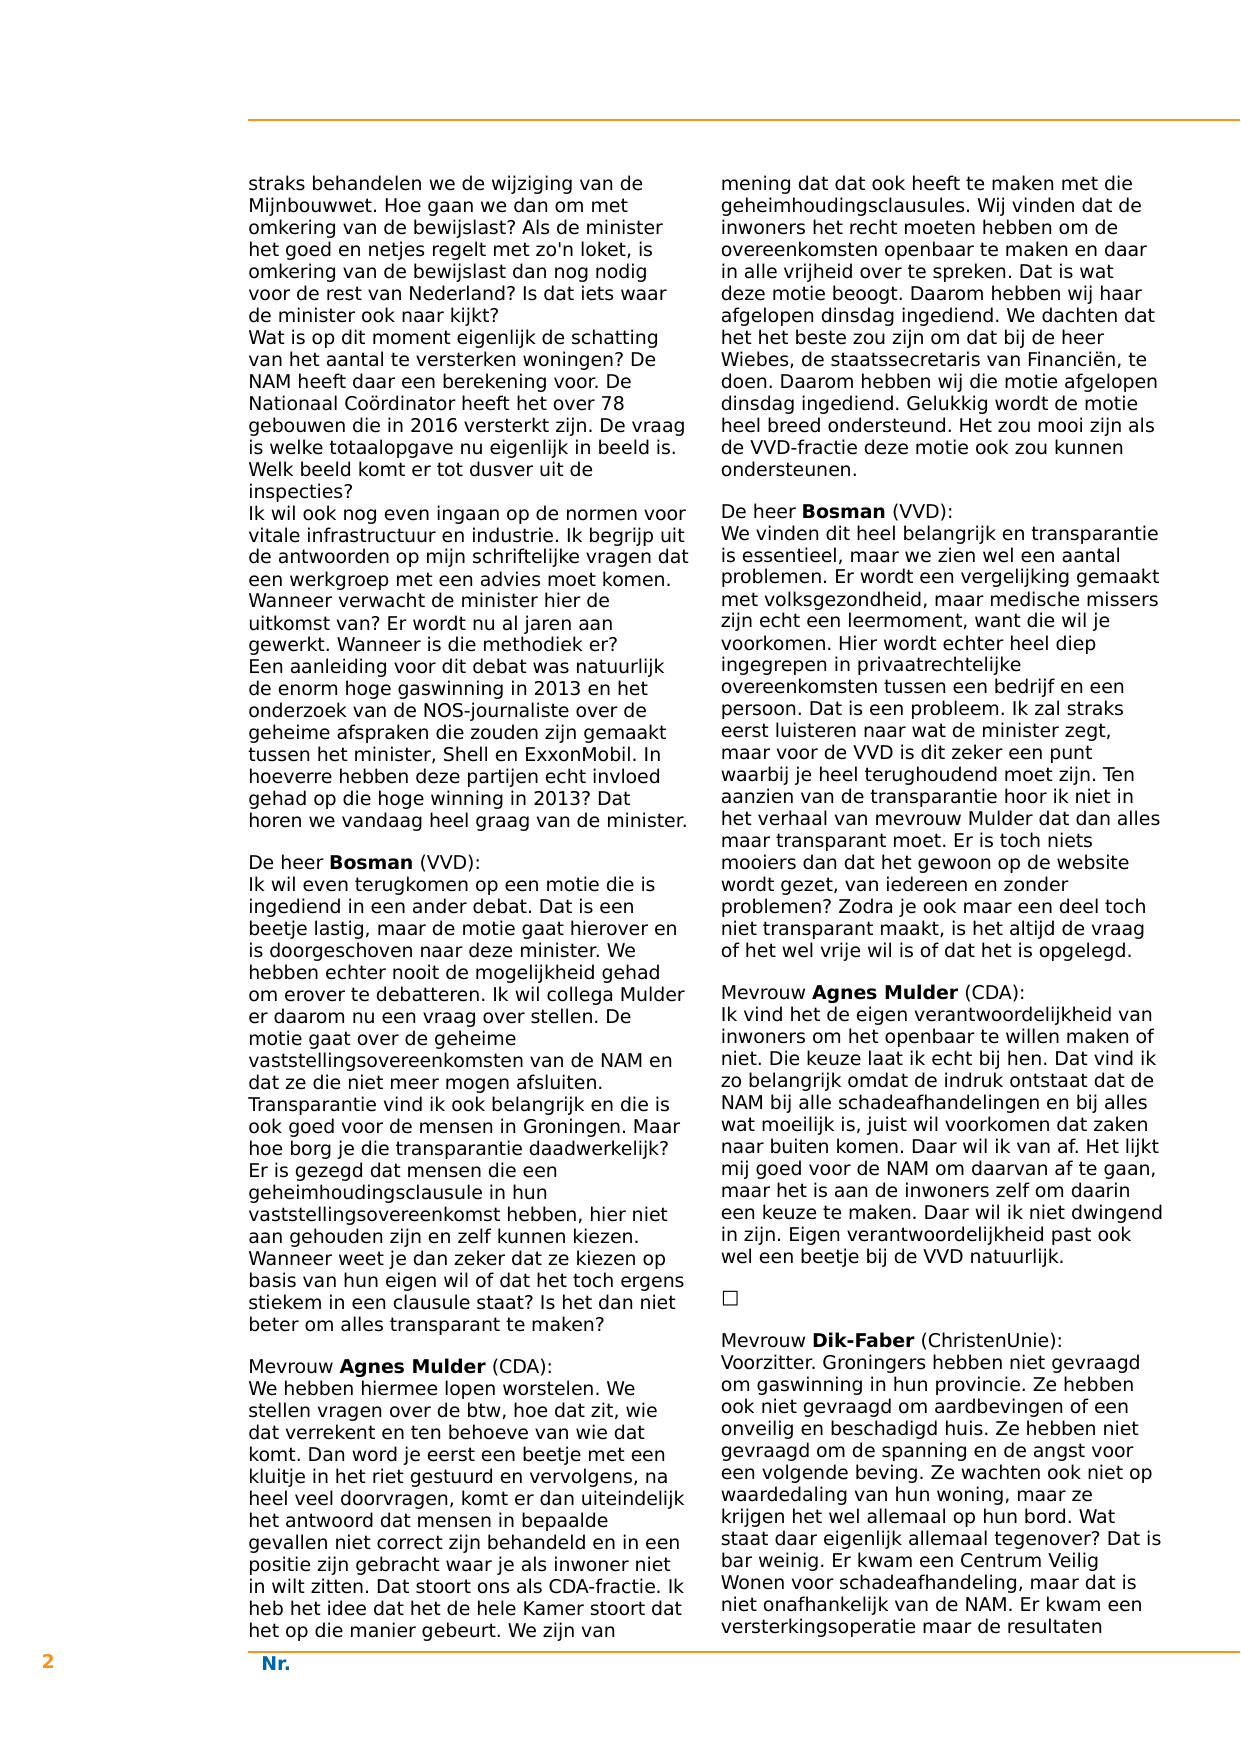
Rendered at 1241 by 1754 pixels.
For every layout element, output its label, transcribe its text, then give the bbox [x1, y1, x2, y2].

text Wat is op dit moment eigenlijk de schatting van het aantal te versterken woningen? De NAM heeft daar een berekening voor. De Nationaal Coördinator heeft het over 78 gebouwen die in 2016 versterkt zijn. De vraag is welke totaalopgave nu eigenlijk in beeld is. Welk beeld komt er tot dusver uit de inspecties? [248, 327, 691, 502]
text straks behandelen we de wijziging van de Mijnbouwwet. Hoe gaan we dan om met omkering van de bewijslast? Als de minister het goed en netjes regelt met zo'n loket, is omkering van de bewijslast dan nog nodig voor de rest van Nederland? Is dat iets waar de minister ook naar kijkt? [248, 173, 691, 327]
text Ik wil even terugkomen op een motie die is ingediend in een ander debat. Dat is een beetje lastig, maar de motie gaat hierover en is doorgeschoven naar deze minister. We hebben echter nooit de mogelijkheid gehad om erover te debatteren. Ik wil collega Mulder er daarom nu een vraag over stellen. De motie gaat over de geheime vaststellingsovereenkomsten van de NAM en dat ze die niet meer mogen afsluiten. Transparantie vind ik ook belangrijk en die is ook goed voor de mensen in Groningen. Maar hoe borg je die transparantie daadwerkelijk? Er is gezegd dat mensen die een geheimhoudingsclausule in hun vaststellingsovereenkomst hebben, hier niet aan gehouden zijn en zelf kunnen kiezen. Wanneer weet je dan zeker dat ze kiezen op basis van hun eigen wil of dat het toch ergens stiekem in een clausule staat? Is het dan niet beter om alles transparant te maken? [248, 874, 691, 1336]
text mening dat dat ook heeft te maken met die geheimhoudingsclausules. Wij vinden dat de inwoners het recht moeten hebben om de overeenkomsten openbaar te maken en daar in alle vrijheid over te spreken. Dat is wat deze motie beoogt. Daarom hebben wij haar afgelopen dinsdag ingediend. We dachten dat het het beste zou zijn om dat bij de heer Wiebes, de staatssecretaris van Financiën, te doen. Daarom hebben wij die motie afgelopen dinsdag ingediend. Gelukkig wordt de motie heel breed ondersteund. Het zou mooi zijn als de VVD-fractie deze motie ook zou kunnen ondersteunen. [721, 173, 1163, 481]
text Mevrouw Dik-Faber (ChristenUnie): [721, 1330, 1163, 1352]
text Een aanleiding voor dit debat was natuurlijk de enorm hoge gaswinning in 2013 en het onderzoek van de NOS-journaliste over de geheime afspraken die zouden zijn gemaakt tussen het minister, Shell en ExxonMobil. In hoeverre hebben deze partijen echt invloed gehad op die hoge winning in 2013? Dat horen we vandaag heel graag van de minister. [248, 656, 691, 832]
text De heer Bosman (VVD): [721, 501, 1163, 522]
text De heer Bosman (VVD): [248, 852, 691, 874]
text We vinden dit heel belangrijk en transparantie is essentieel, maar we zien wel een aantal problemen. Er wordt een vergelijking gemaakt met volksgezondheid, maar medische missers zijn echt een leermoment, want die wil je voorkomen. Hier wordt echter heel diep ingegrepen in privaatrechtelijke overeenkomsten tussen een bedrijf en een persoon. Dat is een probleem. Ik zal straks eerst luisteren naar wat de minister zegt, maar voor de VVD is dit zeker een punt waarbij je heel terughoudend moet zijn. Ten aanzien van de transparantie hoor ik niet in het verhaal van mevrouw Mulder dat dan alles maar transparant moet. Er is toch niets mooiers dan dat het gewoon op de website wordt gezet, van iedereen en zonder problemen? Zodra je ook maar een deel toch niet transparant maakt, is het altijd de vraag of het wel vrije wil is of dat het is opgelegd. [721, 522, 1163, 962]
text Ik vind het de eigen verantwoordelijkheid van inwoners om het openbaar te willen maken of niet. Die keuze laat ik echt bij hen. Dat vind ik zo belangrijk omdat de indruk ontstaat dat de NAM bij alle schadeafhandelingen en bij alles wat moeilijk is, juist wil voorkomen dat zaken naar buiten komen. Daar wil ik van af. Het lijkt mij goed voor de NAM om daarvan af te gaan, maar het is aan de inwoners zelf om daarin een keuze te maken. Daar wil ik niet dwingend in zijn. Eigen verantwoordelijkheid past ook wel een beetje bij de VVD natuurlijk. [721, 1004, 1163, 1268]
text Mevrouw Agnes Mulder (CDA): [721, 982, 1163, 1004]
text We hebben hiermee lopen worstelen. We stellen vragen over de btw, hoe dat zit, wie dat verrekent en ten behoeve van wie dat komt. Dan word je eerst een beetje met een kluitje in het riet gestuurd en vervolgens, na heel veel doorvragen, komt er dan uiteindelijk het antwoord dat mensen in bepaalde gevallen niet correct zijn behandeld en in een positie zijn gebracht waar je als inwoner niet in wilt zitten. Dat stoort ons als CDA-fractie. Ik heb het idee dat het de hele Kamer stoort dat het op die manier gebeurt. We zijn van [248, 1378, 691, 1641]
text Mevrouw Agnes Mulder (CDA): [248, 1356, 691, 1378]
text Voorzitter. Groningers hebben niet gevraagd om gaswinning in hun provincie. Ze hebben ook niet gevraagd om aardbevingen of een onveilig en beschadigd huis. Ze hebben niet gevraagd om de spanning en de angst voor een volgende beving. Ze wachten ook niet op waardedaling van hun woning, maar ze krijgen het wel allemaal op hun bord. Wat staat daar eigenlijk allemaal tegenover? Dat is bar weinig. Er kwam een Centrum Veilig Wonen voor schadeafhandeling, maar dat is niet onafhankelijk van de NAM. Er kwam een versterkingsoperatie maar de resultaten [721, 1352, 1163, 1637]
text Ik wil ook nog even ingaan op de normen voor vitale infrastructuur en industrie. Ik begrijp uit de antwoorden op mijn schriftelijke vragen dat een werkgroep met een advies moet komen. Wanneer verwacht de minister hier de uitkomst van? Er wordt nu al jaren aan gewerkt. Wanneer is die methodiek er? [248, 502, 691, 656]
text ⬜ [721, 1288, 1163, 1310]
